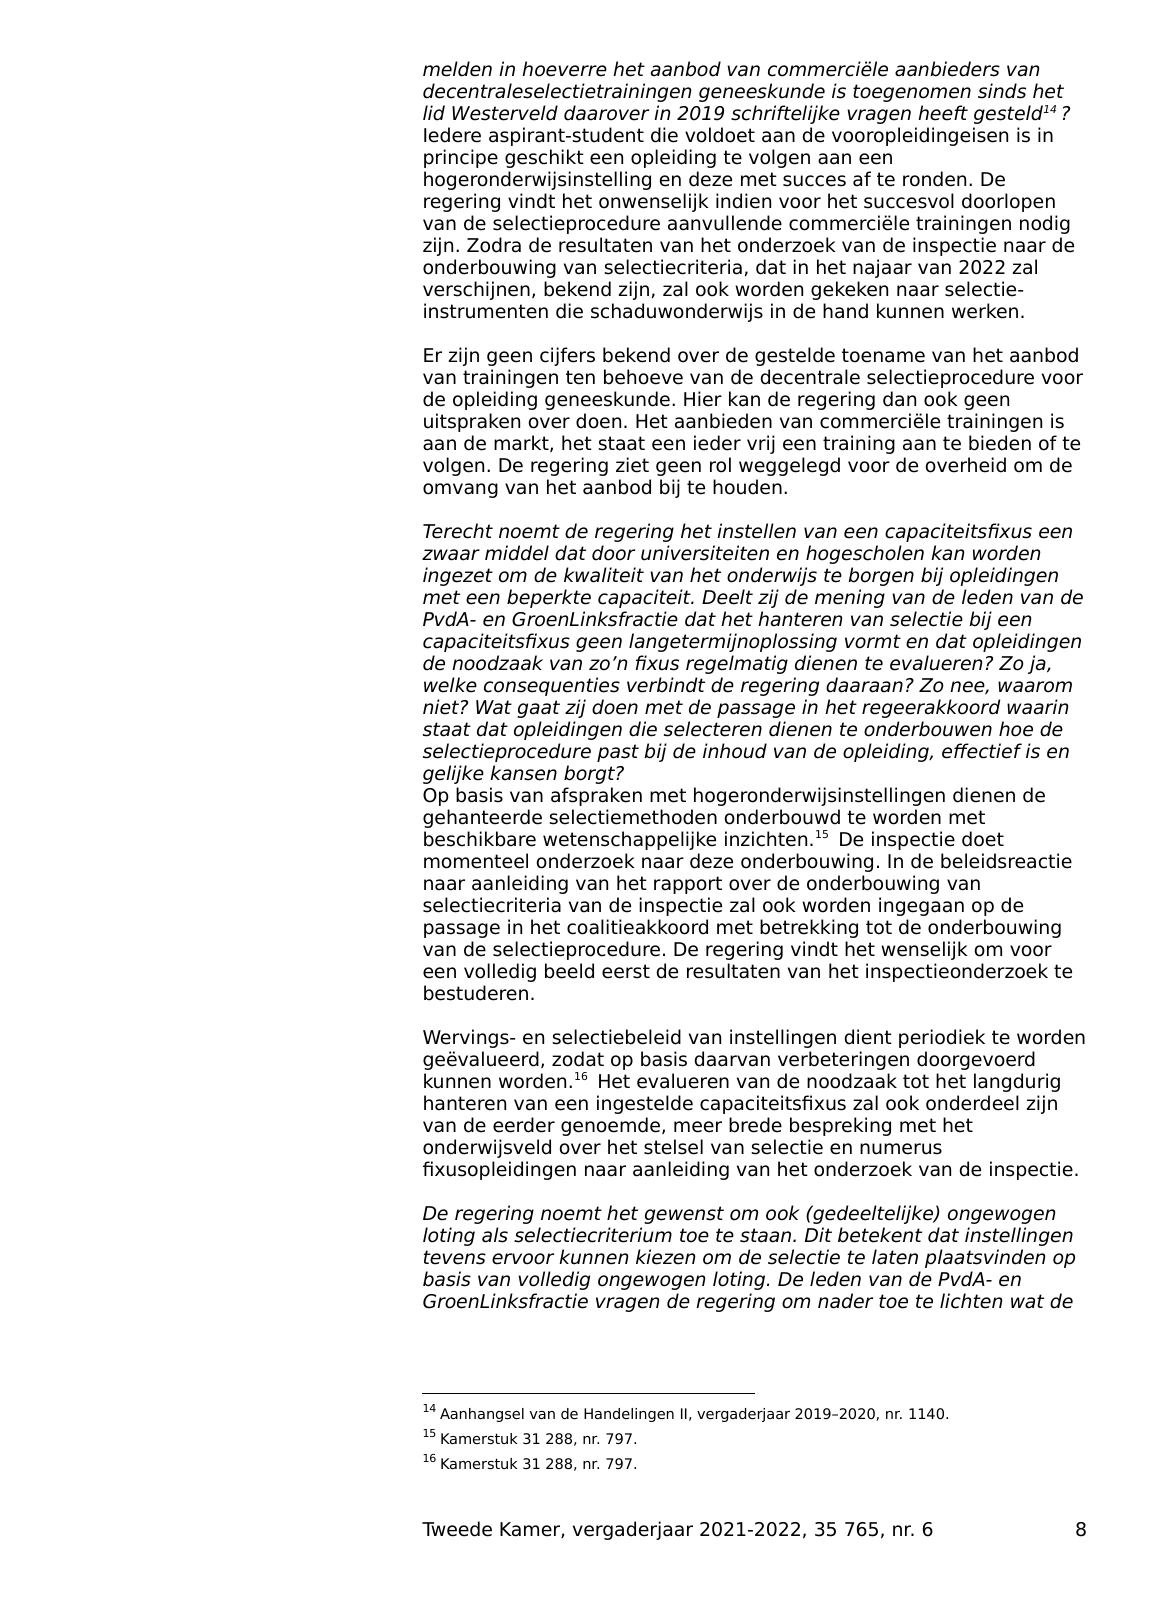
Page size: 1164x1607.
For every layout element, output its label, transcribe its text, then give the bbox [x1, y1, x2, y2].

text Kamerstuk 31 288, nr. 797. [422, 1452, 1087, 1474]
text Op basis van afspraken met hogeronderwijsinstellingen dienen de gehanteerde selectiemethoden onderbouwd te worden met beschikbare wetenschappelijke inzichten. De inspectie doet momenteel onderzoek naar deze onderbouwing. In de beleidsreactie naar aanleiding van het rapport over de onderbouwing van selectiecriteria van de inspectie zal ook worden ingegaan op de passage in het coalitieakkoord met betrekking tot de onderbouwing van de selectieprocedure. De regering vindt het wenselijk om voor een volledig beeld eerst de resultaten van het inspectieonderzoek te bestuderen. [422, 785, 1087, 1004]
text melden in hoeverre het aanbod van commerciële aanbieders van decentraleselectietrainingen geneeskunde is toegenomen sinds het lid Westerveld daarover in 2019 schriftelijke vragen heeft gesteld? [422, 59, 1087, 125]
text Terecht noemt de regering het instellen van een capaciteitsfixus een zwaar middel dat door universiteiten en hogescholen kan worden ingezet om de kwaliteit van het onderwijs te borgen bij opleidingen met een beperkte capaciteit. Deelt zij de mening van de leden van de PvdA- en GroenLinksfractie dat het hanteren van selectie bij een capaciteitsfixus geen langetermijnoplossing vormt en dat opleidingen de noodzaak van zo’n fixus regelmatig dienen te evalueren? Zo ja, welke consequenties verbindt de regering daaraan? Zo nee, waarom niet? Wat gaat zij doen met de passage in het regeerakkoord waarin staat dat opleidingen die selecteren dienen te onderbouwen hoe de selectieprocedure past bij de inhoud van de opleiding, effectief is en gelijke kansen borgt? [422, 521, 1087, 785]
text Wervings- en selectiebeleid van instellingen dient periodiek te worden geëvalueerd, zodat op basis daarvan verbeteringen doorgevoerd kunnen worden. Het evalueren van de noodzaak tot het langdurig hanteren van een ingestelde capaciteitsfixus zal ook onderdeel zijn van de eerder genoemde, meer brede bespreking met het onderwijsveld over het stelsel van selectie en numerus fixusopleidingen naar aanleiding van het onderzoek van de inspectie. [422, 1027, 1087, 1181]
text Iedere aspirant-student die voldoet aan de vooropleidingeisen is in principe geschikt een opleiding te volgen aan een hogeronderwijsinstelling en deze met succes af te ronden. De regering vindt het onwenselijk indien voor het succesvol doorlopen van de selectieprocedure aanvullende commerciële trainingen nodig zijn. Zodra de resultaten van het onderzoek van de inspectie naar de onderbouwing van selectiecriteria, dat in het najaar van 2022 zal verschijnen, bekend zijn, zal ook worden gekeken naar selectie-instrumenten die schaduwonderwijs in de hand kunnen werken. [422, 125, 1087, 323]
text Kamerstuk 31 288, nr. 797. [422, 1427, 1087, 1449]
text Er zijn geen cijfers bekend over de gestelde toename van het aanbod van trainingen ten behoeve van de decentrale selectieprocedure voor de opleiding geneeskunde. Hier kan de regering dan ook geen uitspraken over doen. Het aanbieden van commerciële trainingen is aan de markt, het staat een ieder vrij een training aan te bieden of te volgen. De regering ziet geen rol weggelegd voor de overheid om de omvang van het aanbod bij te houden. [422, 345, 1087, 499]
text Aanhangsel van de Handelingen II, vergaderjaar 2019–2020, nr. 1140. [422, 1402, 1087, 1424]
text De regering noemt het gewenst om ook (gedeeltelijke) ongewogen loting als selectiecriterium toe te staan. Dit betekent dat instellingen tevens ervoor kunnen kiezen om de selectie te laten plaatsvinden op basis van volledig ongewogen loting. De leden van de PvdA- en GroenLinksfractie vragen de regering om nader toe te lichten wat de [422, 1203, 1087, 1313]
